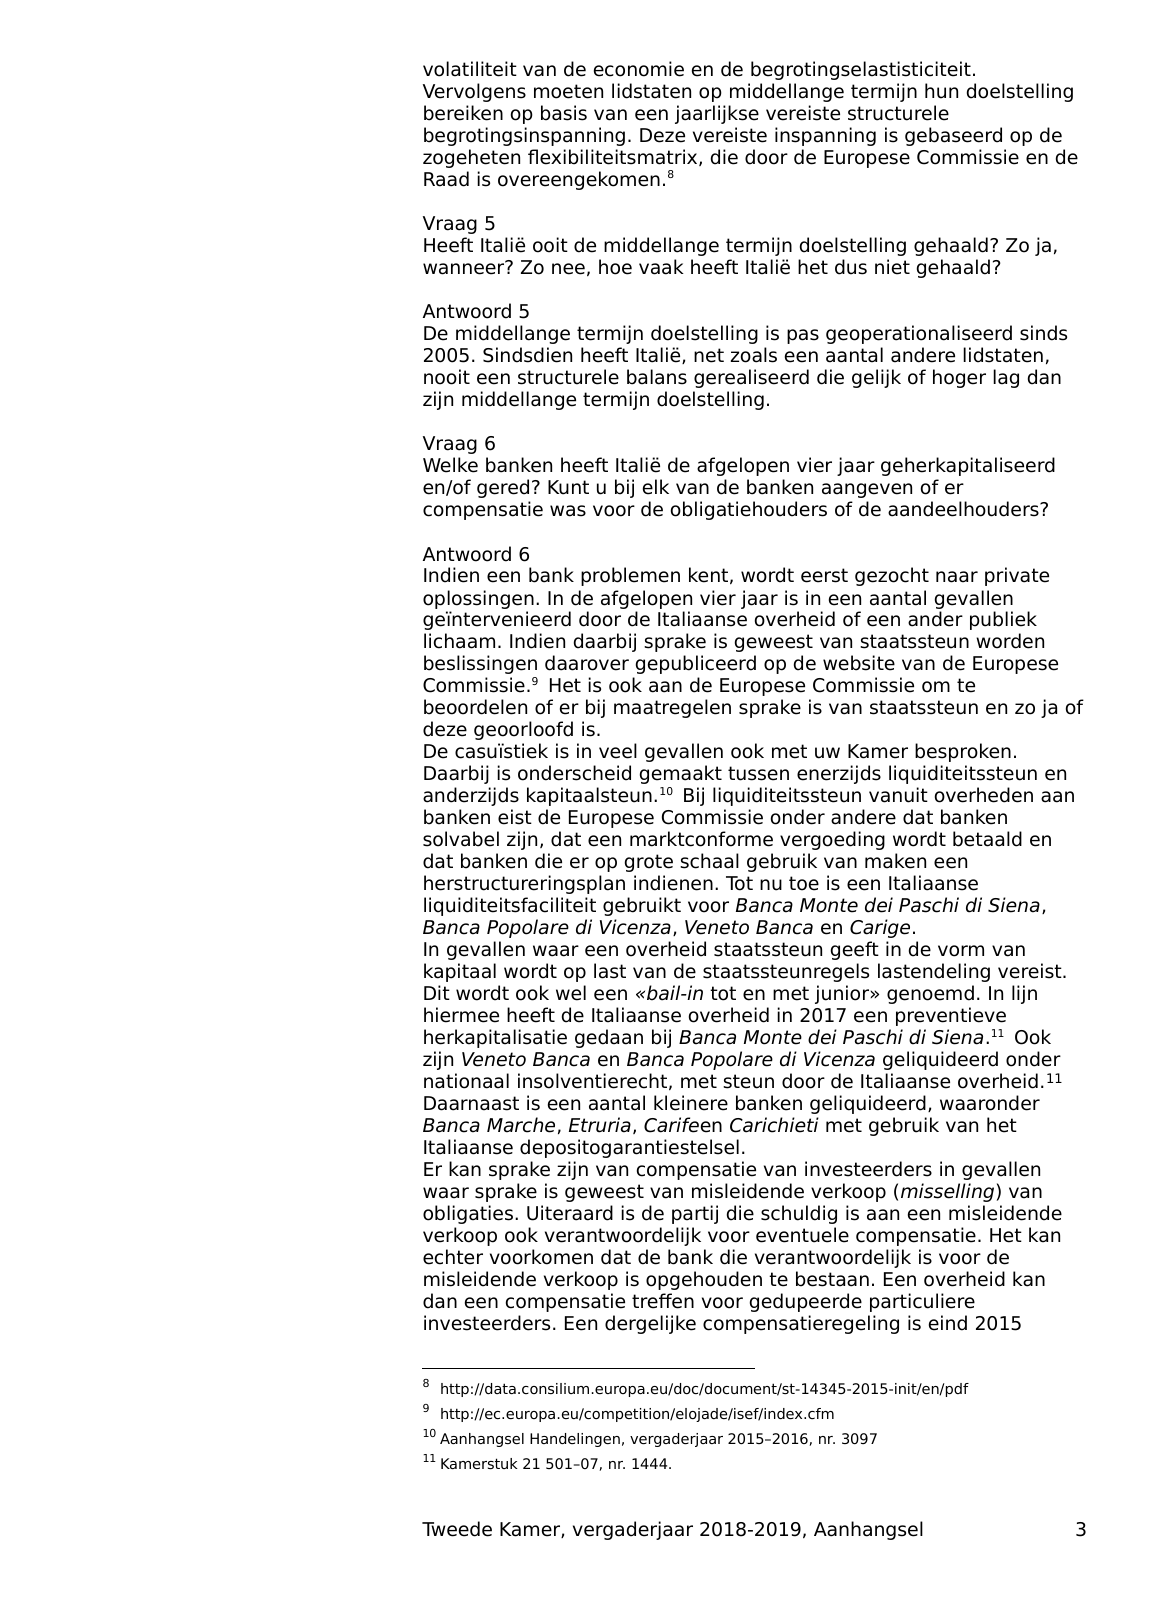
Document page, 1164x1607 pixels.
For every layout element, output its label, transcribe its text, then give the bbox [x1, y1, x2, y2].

text Welke banken heeft Italië de afgelopen vier jaar geherkapitaliseerd en/of gered? Kunt u bij elk van de banken aangeven of er compensatie was voor de obligatiehouders of de aandeelhouders? [422, 455, 1087, 521]
text Antwoord 5 [422, 301, 1087, 323]
text http://ec.europa.eu/competition/elojade/isef/index.cfm [422, 1402, 1087, 1424]
text De casuïstiek is in veel gevallen ook met uw Kamer besproken. Daarbij is onderscheid gemaakt tussen enerzijds liquiditeitssteun en anderzijds kapitaalsteun. Bij liquiditeitssteun vanuit overheden aan banken eist de Europese Commissie onder andere dat banken solvabel zijn, dat een marktconforme vergoeding wordt betaald en dat banken die er op grote schaal gebruik van maken een herstructureringsplan indienen. Tot nu toe is een Italiaanse liquiditeitsfaciliteit gebruikt voor Banca Monte dei Paschi di Siena, Banca Popolare di Vicenza, Veneto Banca en Carige. [422, 741, 1087, 939]
text Antwoord 6 [422, 543, 1087, 565]
text Aanhangsel Handelingen, vergaderjaar 2015–2016, nr. 3097 [422, 1427, 1087, 1449]
text Kamerstuk 21 501–07, nr. 1444. [422, 1452, 1087, 1474]
text Heeft Italië ooit de middellange termijn doelstelling gehaald? Zo ja, wanneer? Zo nee, hoe vaak heeft Italië het dus niet gehaald? [422, 235, 1087, 279]
text Er kan sprake zijn van compensatie van investeerders in gevallen waar sprake is geweest van misleidende verkoop (misselling) van obligaties. Uiteraard is de partij die schuldig is aan een misleidende verkoop ook verantwoordelijk voor eventuele compensatie. Het kan echter voorkomen dat de bank die verantwoordelijk is voor de misleidende verkoop is opgehouden te bestaan. Een overheid kan dan een compensatie treffen voor gedupeerde particuliere investeerders. Een dergelijke compensatieregeling is eind 2015 [422, 1159, 1087, 1335]
text Vraag 6 [422, 433, 1087, 455]
text In gevallen waar een overheid staatssteun geeft in de vorm van kapitaal wordt op last van de staatssteunregels lastendeling vereist. Dit wordt ook wel een «bail-in tot en met junior» genoemd. In lijn hiermee heeft de Italiaanse overheid in 2017 een preventieve herkapitalisatie gedaan bij Banca Monte dei Paschi di Siena. Ook zijn Veneto Banca en Banca Popolare di Vicenza geliquideerd onder nationaal insolventierecht, met steun door de Italiaanse overheid.11 Daarnaast is een aantal kleinere banken geliquideerd, waaronder Banca Marche, Etruria, Carifeen Carichieti met gebruik van het Italiaanse depositogarantiestelsel. [422, 939, 1087, 1159]
text De middellange termijn doelstelling is pas geoperationaliseerd sinds 2005. Sindsdien heeft Italië, net zoals een aantal andere lidstaten, nooit een structurele balans gerealiseerd die gelijk of hoger lag dan zijn middellange termijn doelstelling. [422, 323, 1087, 411]
text http://data.consilium.europa.eu/doc/document/st-14345-2015-init/en/pdf [422, 1377, 1087, 1399]
text Vraag 5 [422, 213, 1087, 235]
text volatiliteit van de economie en de begrotingselastisticiteit. Vervolgens moeten lidstaten op middellange termijn hun doelstelling bereiken op basis van een jaarlijkse vereiste structurele begrotingsinspanning. Deze vereiste inspanning is gebaseerd op de zogeheten flexibiliteitsmatrix, die door de Europese Commissie en de Raad is overeengekomen. [422, 59, 1087, 191]
text Indien een bank problemen kent, wordt eerst gezocht naar private oplossingen. In de afgelopen vier jaar is in een aantal gevallen geïntervenieerd door de Italiaanse overheid of een ander publiek lichaam. Indien daarbij sprake is geweest van staatssteun worden beslissingen daarover gepubliceerd op de website van de Europese Commissie. Het is ook aan de Europese Commissie om te beoordelen of er bij maatregelen sprake is van staatssteun en zo ja of deze geoorloofd is. [422, 565, 1087, 741]
